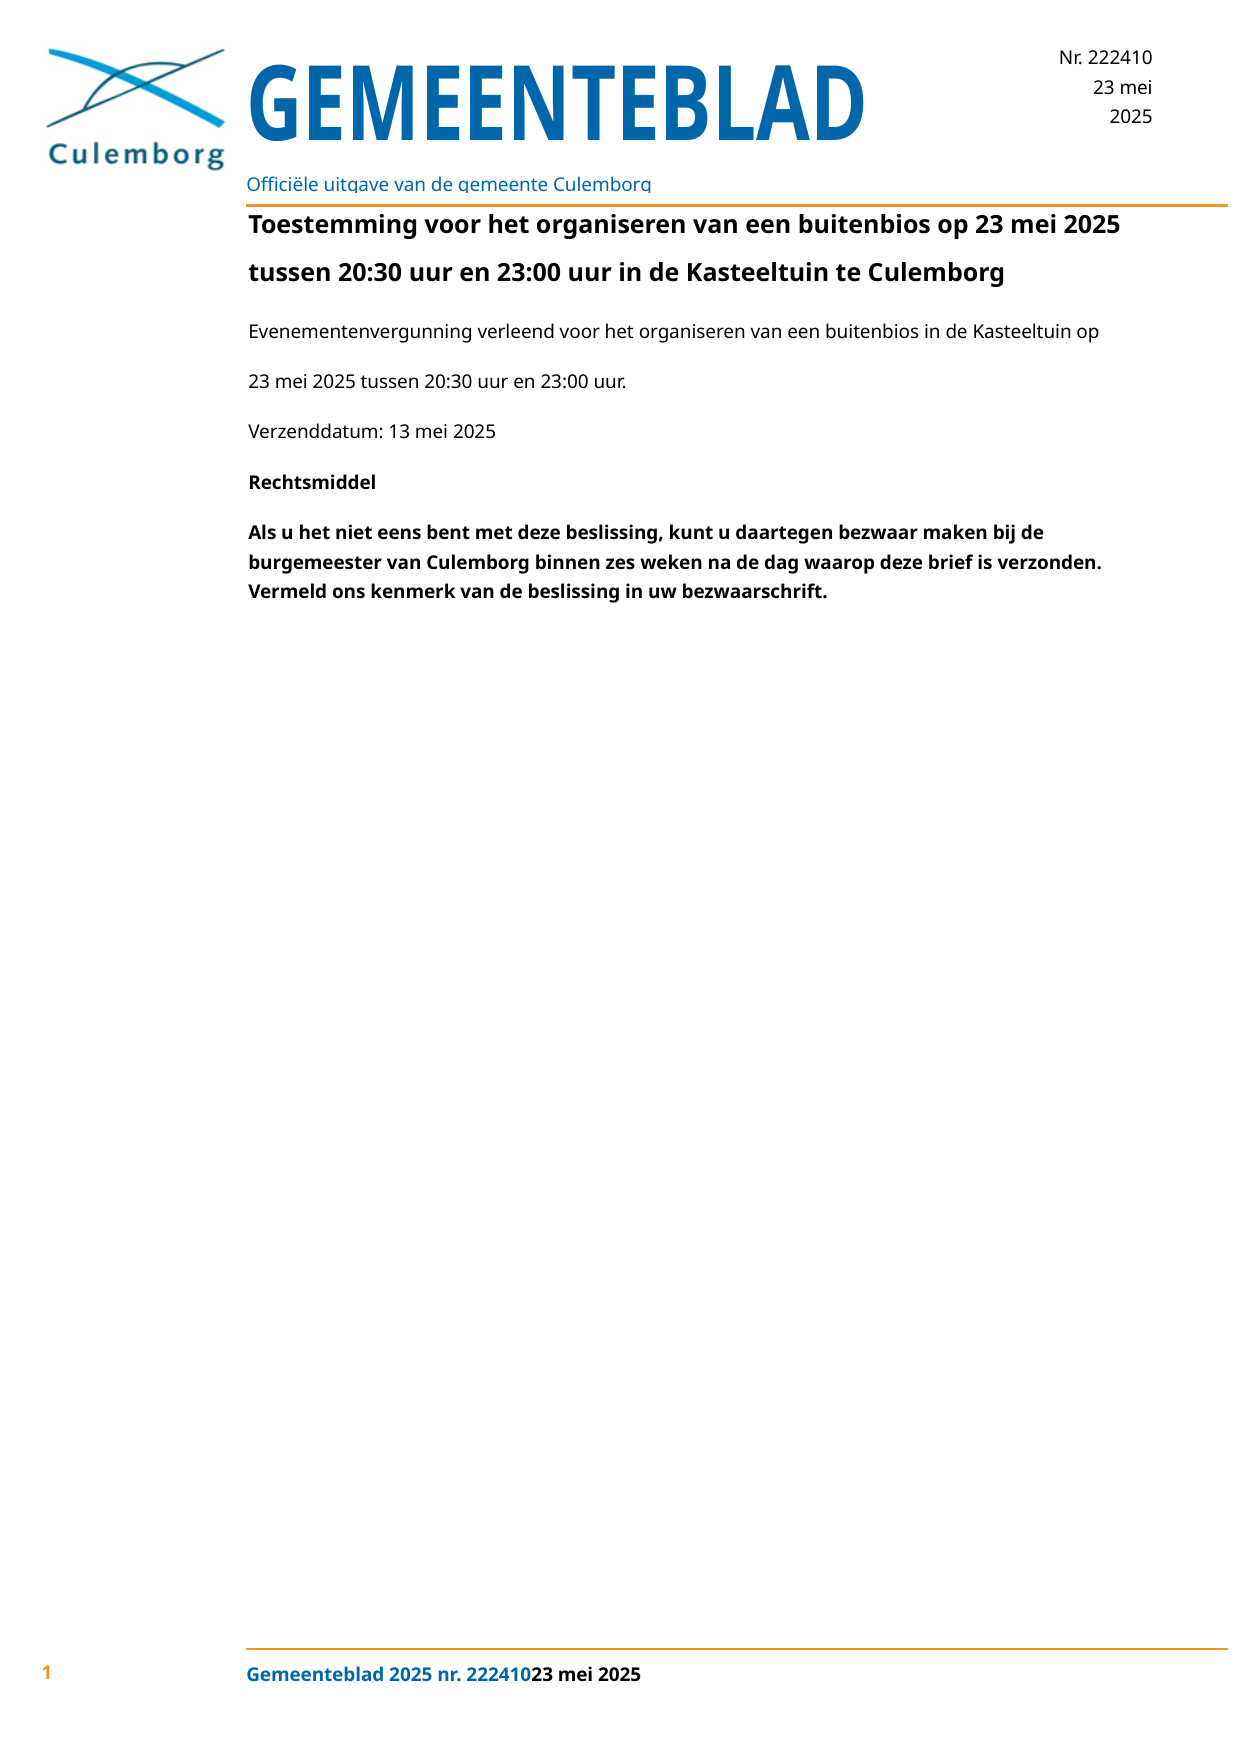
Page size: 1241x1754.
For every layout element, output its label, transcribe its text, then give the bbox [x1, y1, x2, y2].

picture [41, 47, 231, 172]
text Verzenddatum: 13 mei 2025 [248, 419, 1152, 444]
text Toestemming voor het organiseren van een buitenbios op 23 mei 2025 tussen 20:30 uur en 23:00 uur in de Kasteeltuin te Culemborg [248, 207, 1152, 288]
text Rechtsmiddel [248, 469, 1152, 495]
text 23 mei 2025 tussen 20:30 uur en 23:00 uur. [248, 368, 1152, 394]
text Evenementenvergunning verleend voor het organiseren van een buitenbios in de Kasteeltuin op [248, 318, 1152, 344]
text Als u het niet eens bent met deze beslissing, kunt u daartegen bezwaar maken bij de burgemeester van Culemborg binnen zes weken na de dag waarop deze brief is verzonden. Vermeld ons kenmerk van de beslissing in uw bezwaarschrift. [248, 519, 1152, 604]
